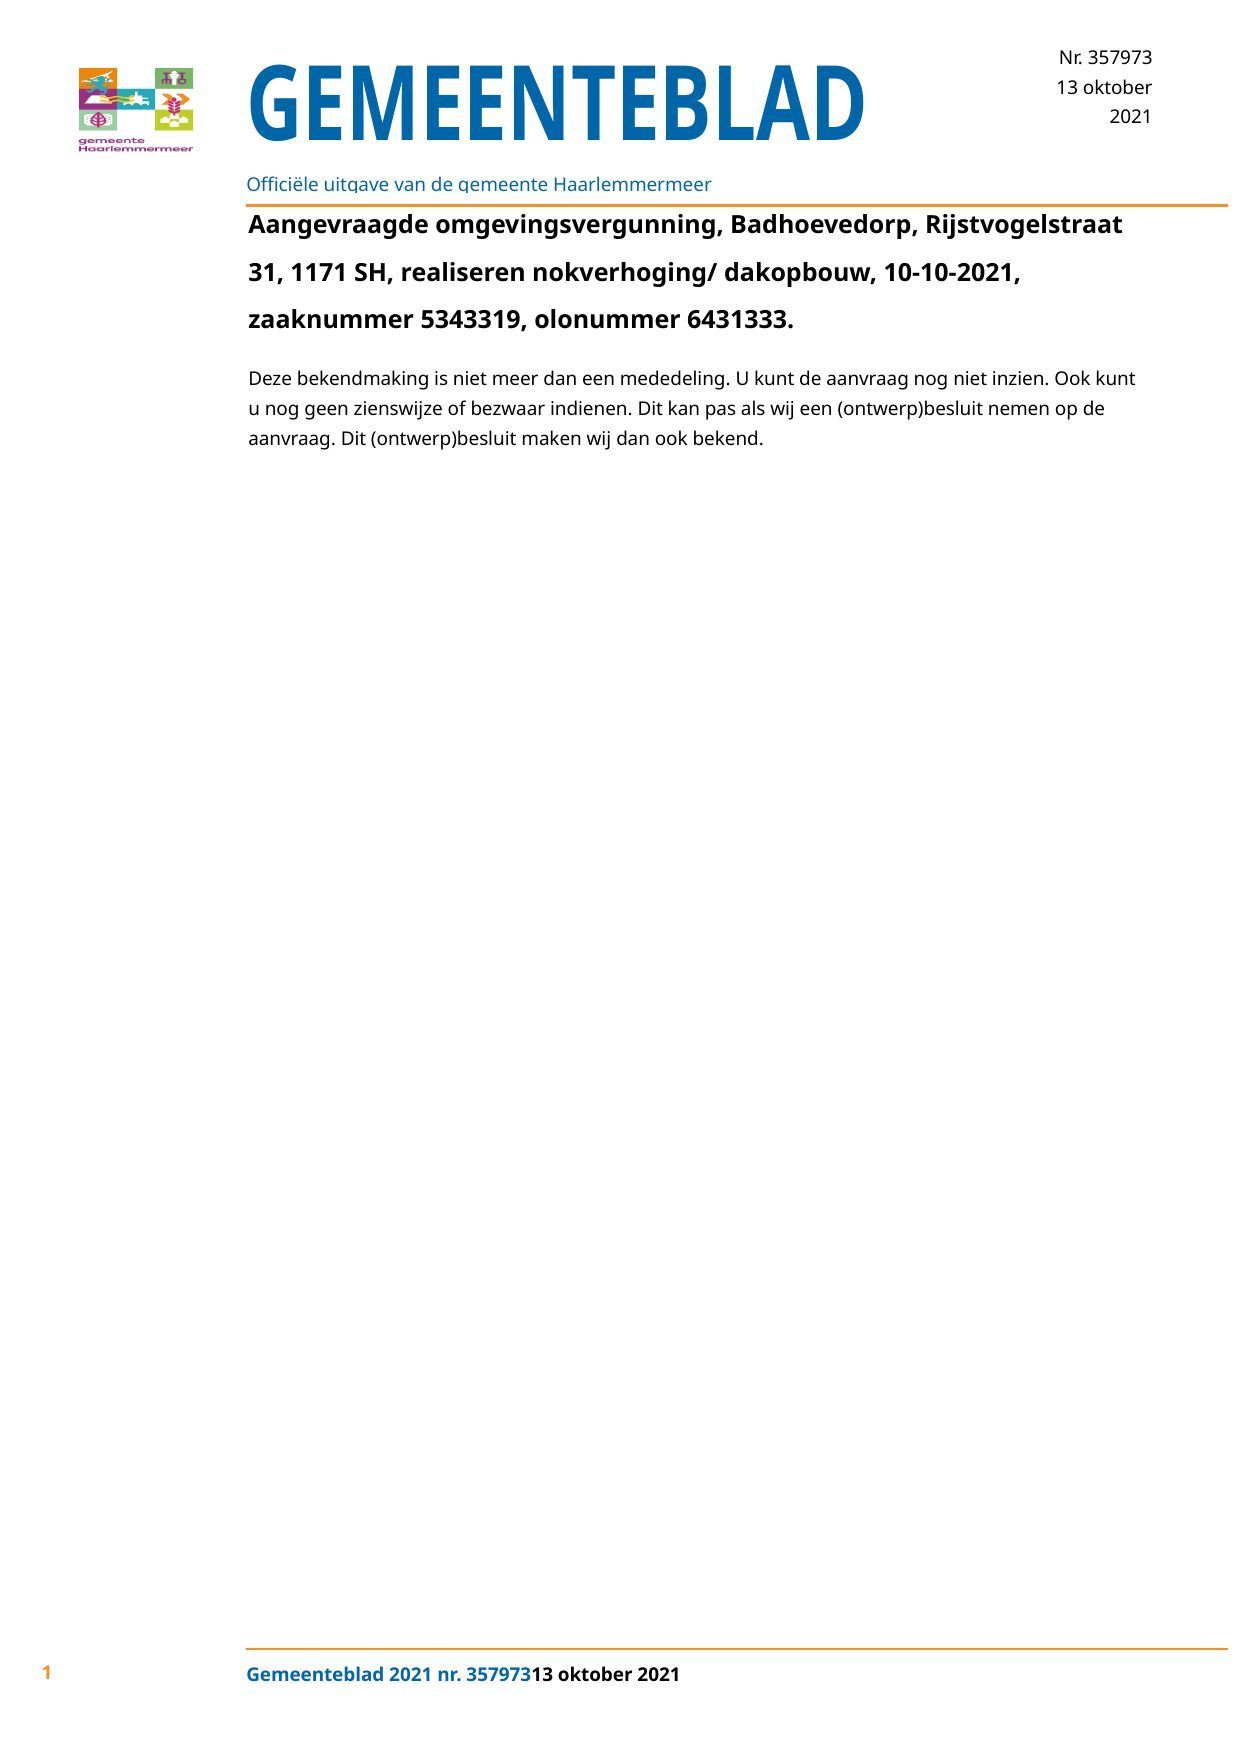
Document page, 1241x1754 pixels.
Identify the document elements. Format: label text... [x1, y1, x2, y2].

picture [41, 47, 231, 172]
text Deze bekendmaking is niet meer dan een mededeling. U kunt de aanvraag nog niet inzien. Ook kunt u nog geen zienswijze of bezwaar indienen. Dit kan pas als wij een (ontwerp)besluit nemen op de aanvraag. Dit (ontwerp)besluit maken wij dan ook bekend. [248, 366, 1152, 450]
text Aangevraagde omgevingsvergunning, Badhoevedorp, Rijstvogelstraat 31, 1171 SH, realiseren nokverhoging/ dakopbouw, 10-10-2021, zaaknummer 5343319, olonummer 6431333. [248, 207, 1152, 336]
